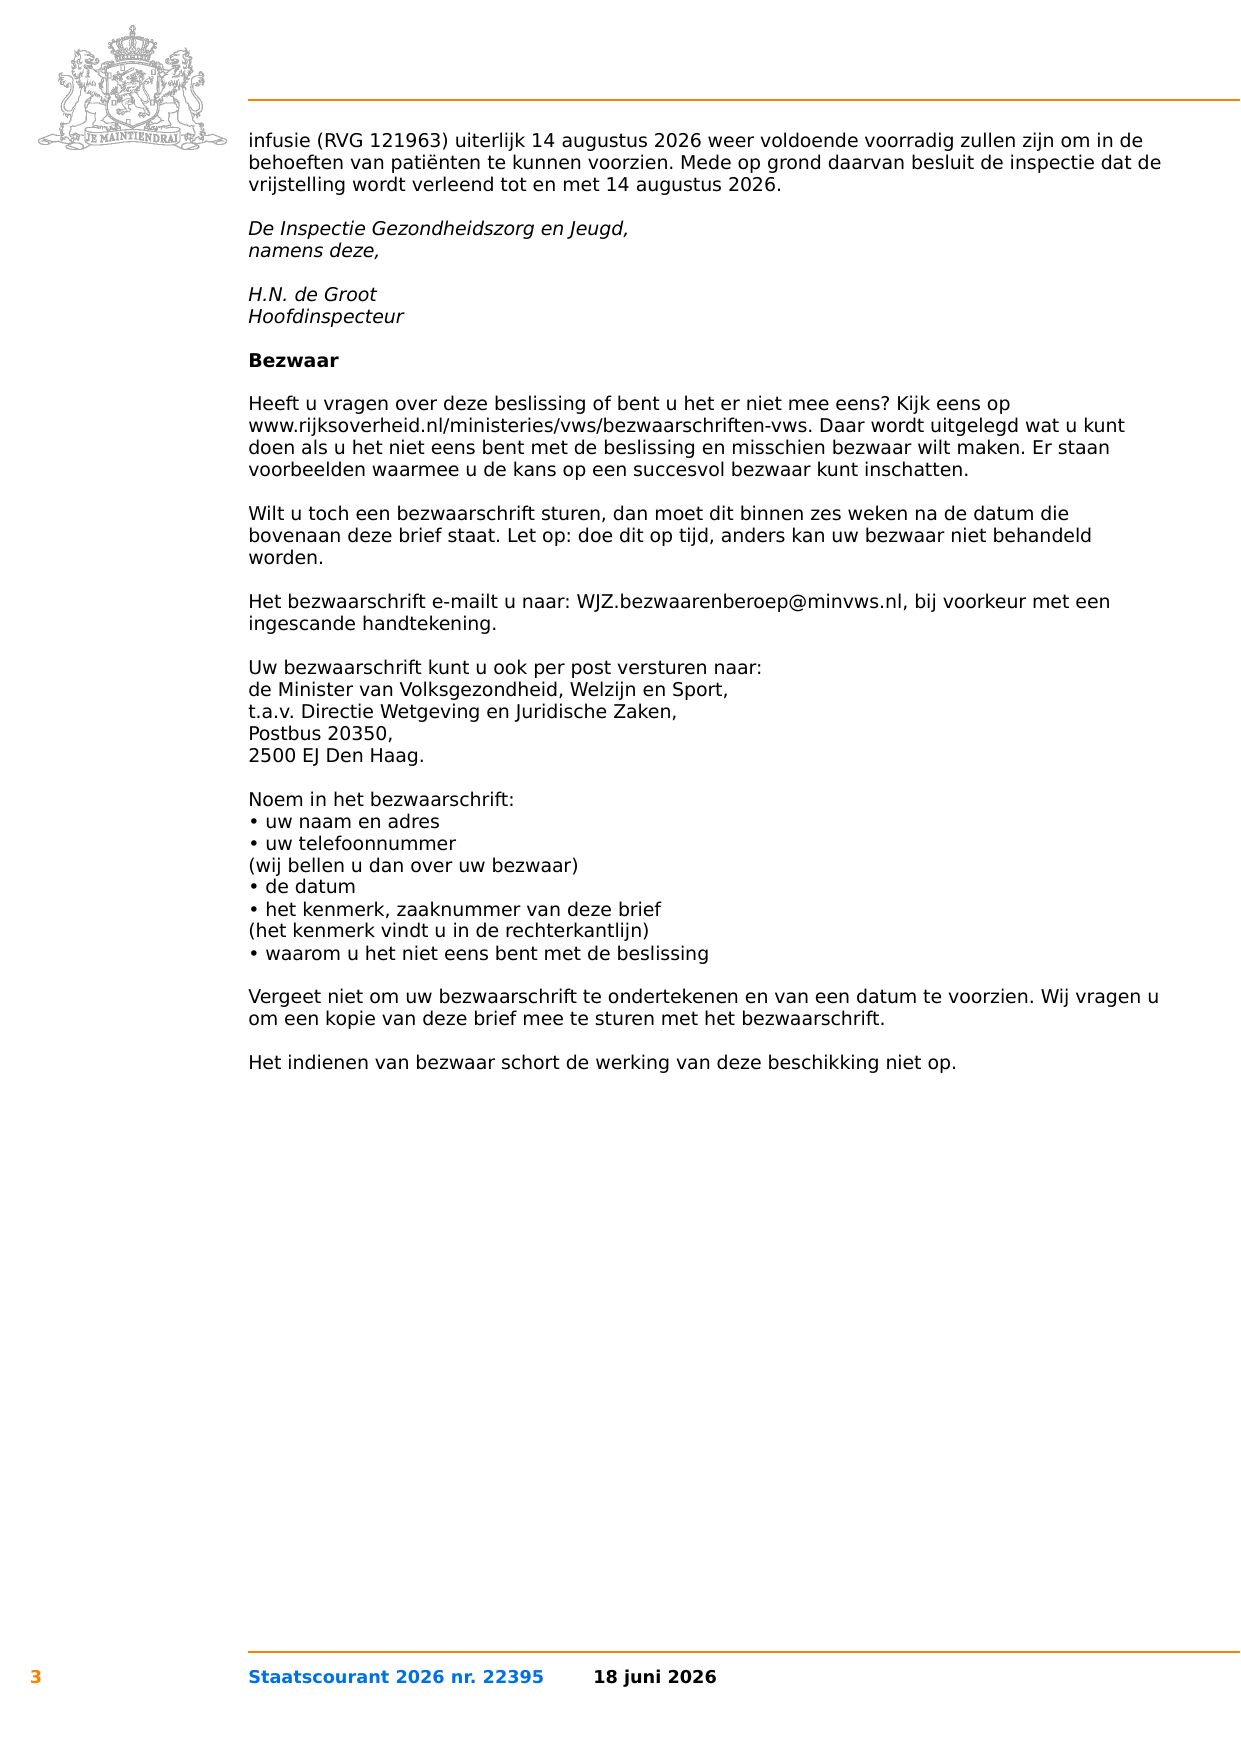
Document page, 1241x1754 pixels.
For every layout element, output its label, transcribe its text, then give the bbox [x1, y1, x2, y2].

text Bezwaar [248, 349, 1163, 371]
text • de datum [248, 876, 1163, 898]
text (wij bellen u dan over uw bezwaar) [248, 854, 1163, 876]
text t.a.v. Directie Wetgeving en Juridische Zaken, [248, 701, 1163, 723]
text Postbus 20350, [248, 723, 1163, 745]
text Vergeet niet om uw bezwaarschrift te ondertekenen en van een datum te voorzien. Wij vragen u om een kopie van deze brief mee te sturen met het bezwaarschrift. [248, 986, 1163, 1030]
text Het indienen van bezwaar schort de werking van deze beschikking niet op. [248, 1052, 1163, 1074]
text infusie (RVG 121963) uiterlijk 14 augustus 2026 weer voldoende voorradig zullen zijn om in de behoeften van patiënten te kunnen voorzien. Mede op grond daarvan besluit de inspectie dat de vrijstelling wordt verleend tot en met 14 augustus 2026. [248, 130, 1163, 196]
text 2500 EJ Den Haag. [248, 745, 1163, 767]
text Heeft u vragen over deze beslissing of bent u het er niet mee eens? Kijk eens op www.rijksoverheid.nl/ministeries/vws/bezwaarschriften-vws. Daar wordt uitgelegd wat u kunt doen als u het niet eens bent met de beslissing en misschien bezwaar wilt maken. Er staan voorbeelden waarmee u de kans op een succesvol bezwaar kunt inschatten. [248, 393, 1163, 481]
text Noem in het bezwaarschrift: [248, 788, 1163, 811]
text Wilt u toch een bezwaarschrift sturen, dan moet dit binnen zes weken na de datum die bovenaan deze brief staat. Let op: doe dit op tijd, anders kan uw bezwaar niet behandeld worden. [248, 503, 1163, 569]
picture [38, 25, 227, 150]
text • uw naam en adres [248, 811, 1163, 832]
text de Minister van Volksgezondheid, Welzijn en Sport, [248, 679, 1163, 701]
text Uw bezwaarschrift kunt u ook per post versturen naar: [248, 657, 1163, 679]
text • het kenmerk, zaaknummer van deze brief [248, 898, 1163, 920]
text • uw telefoonnummer [248, 832, 1163, 854]
text (het kenmerk vindt u in de rechterkantlijn) [248, 920, 1163, 942]
text De Inspectie Gezondheidszorg en Jeugd, namens deze, H.N. de Groot Hoofdinspecteur [248, 218, 1163, 328]
text Het bezwaarschrift e-mailt u naar: WJZ.bezwaarenberoep@minvws.nl, bij voorkeur met een ingescande handtekening. [248, 591, 1163, 635]
text • waarom u het niet eens bent met de beslissing [248, 942, 1163, 964]
